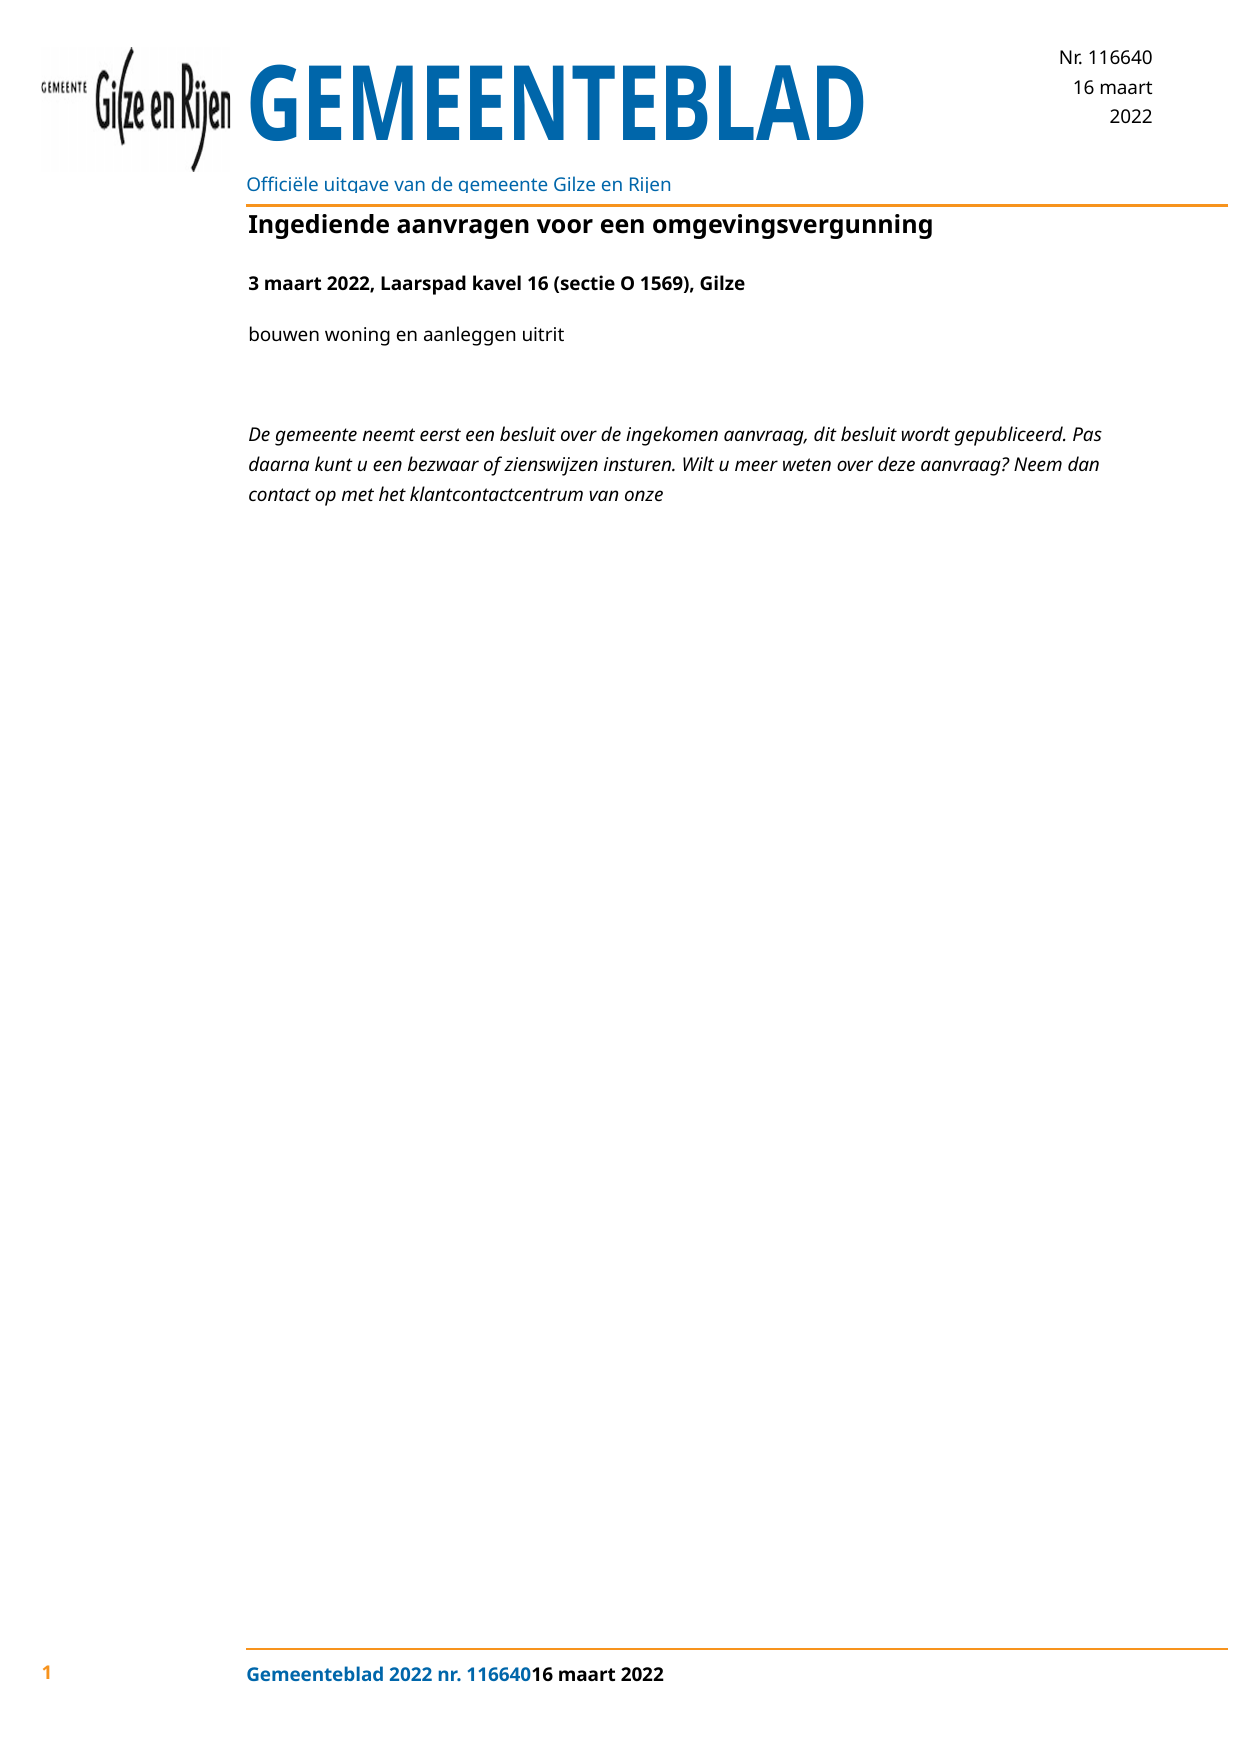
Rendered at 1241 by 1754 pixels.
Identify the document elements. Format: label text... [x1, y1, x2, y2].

picture [41, 47, 231, 172]
text De gemeente neemt eerst een besluit over de ingekomen aanvraag, dit besluit wordt gepubliceerd. Pas daarna kunt u een bezwaar of zienswijzen insturen. Wilt u meer weten over deze aanvraag? Neem dan contact op met het klantcontactcentrum van onze [248, 422, 1152, 506]
text bouwen woning en aanleggen uitrit [248, 321, 1152, 346]
text Ingediende aanvragen voor een omgevingsvergunning [248, 207, 1152, 241]
text 3 maart 2022, Laarspad kavel 16 (sectie O 1569), Gilze [248, 270, 1152, 296]
